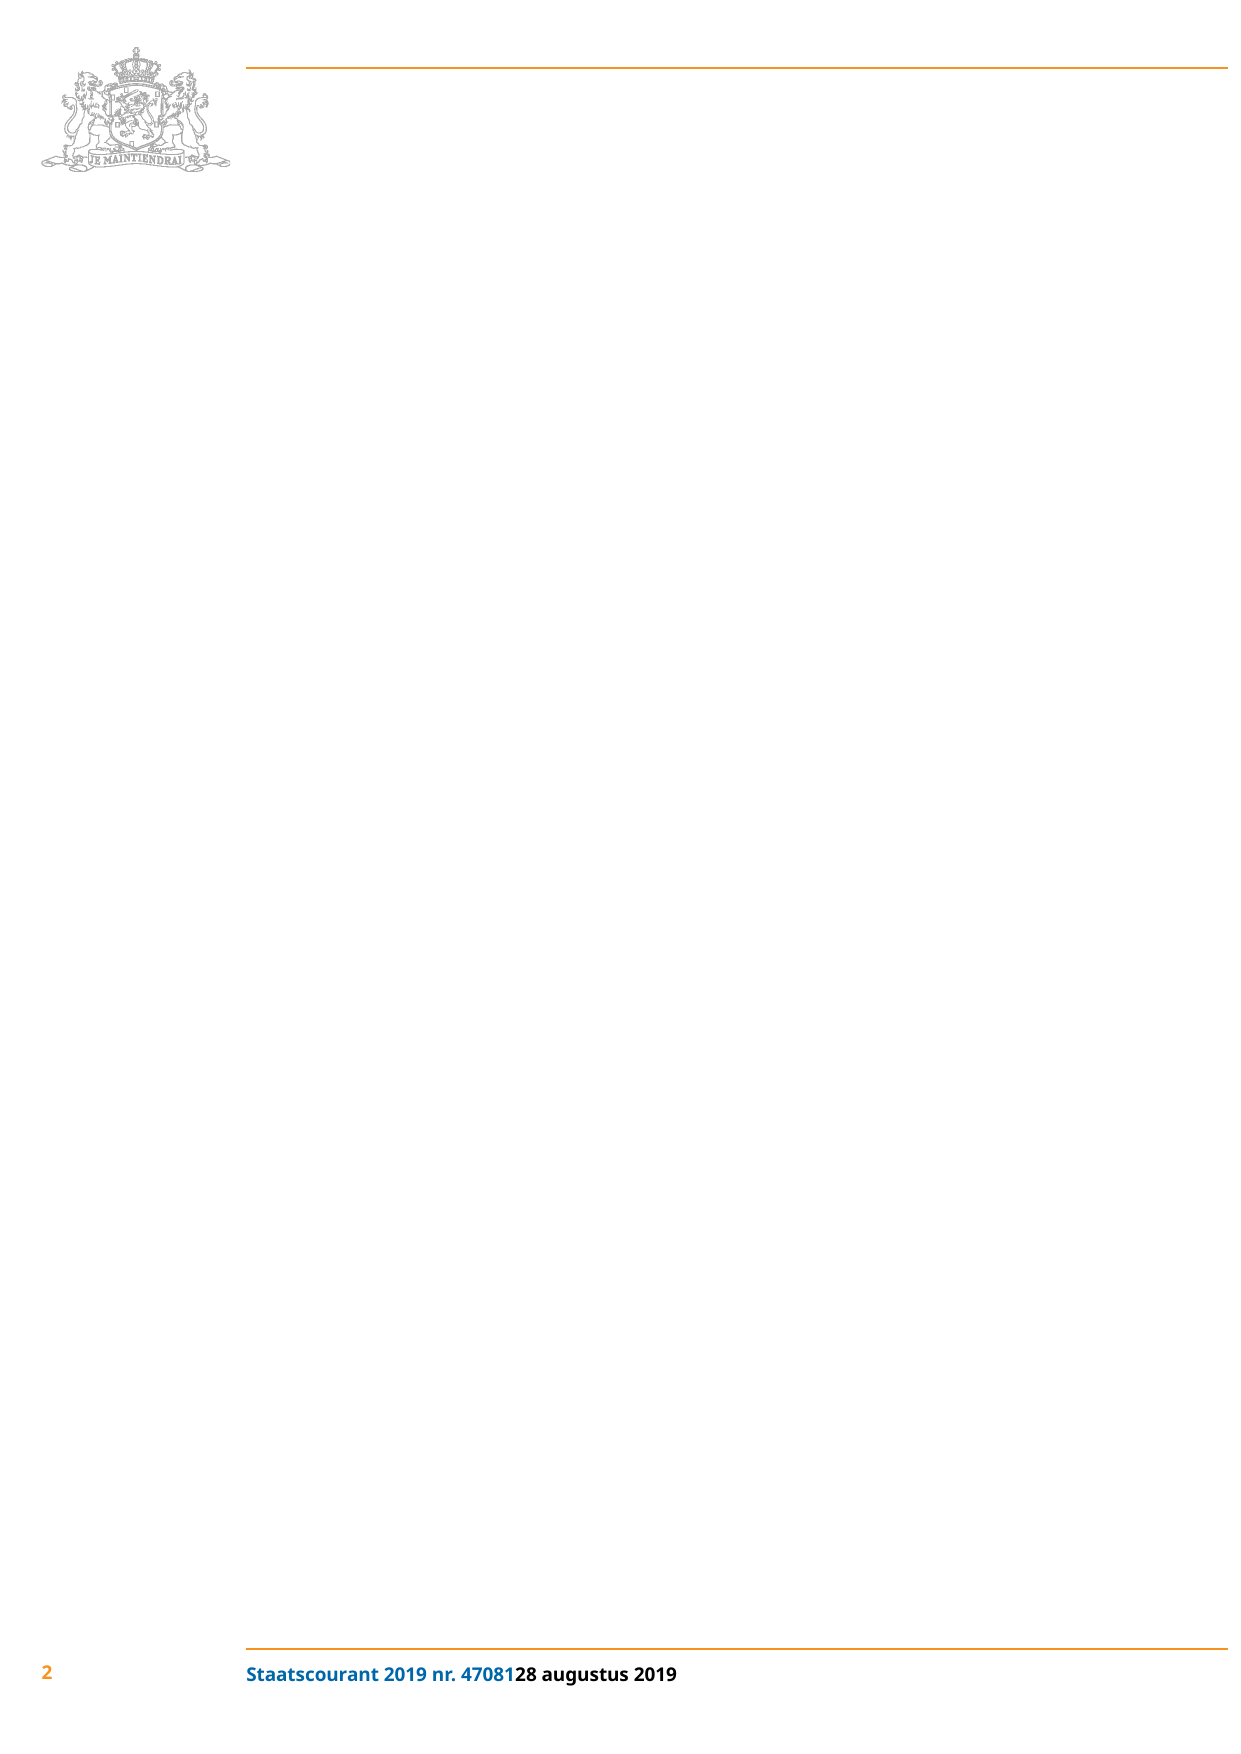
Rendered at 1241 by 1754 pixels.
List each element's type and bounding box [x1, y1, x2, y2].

picture [41, 47, 231, 172]
